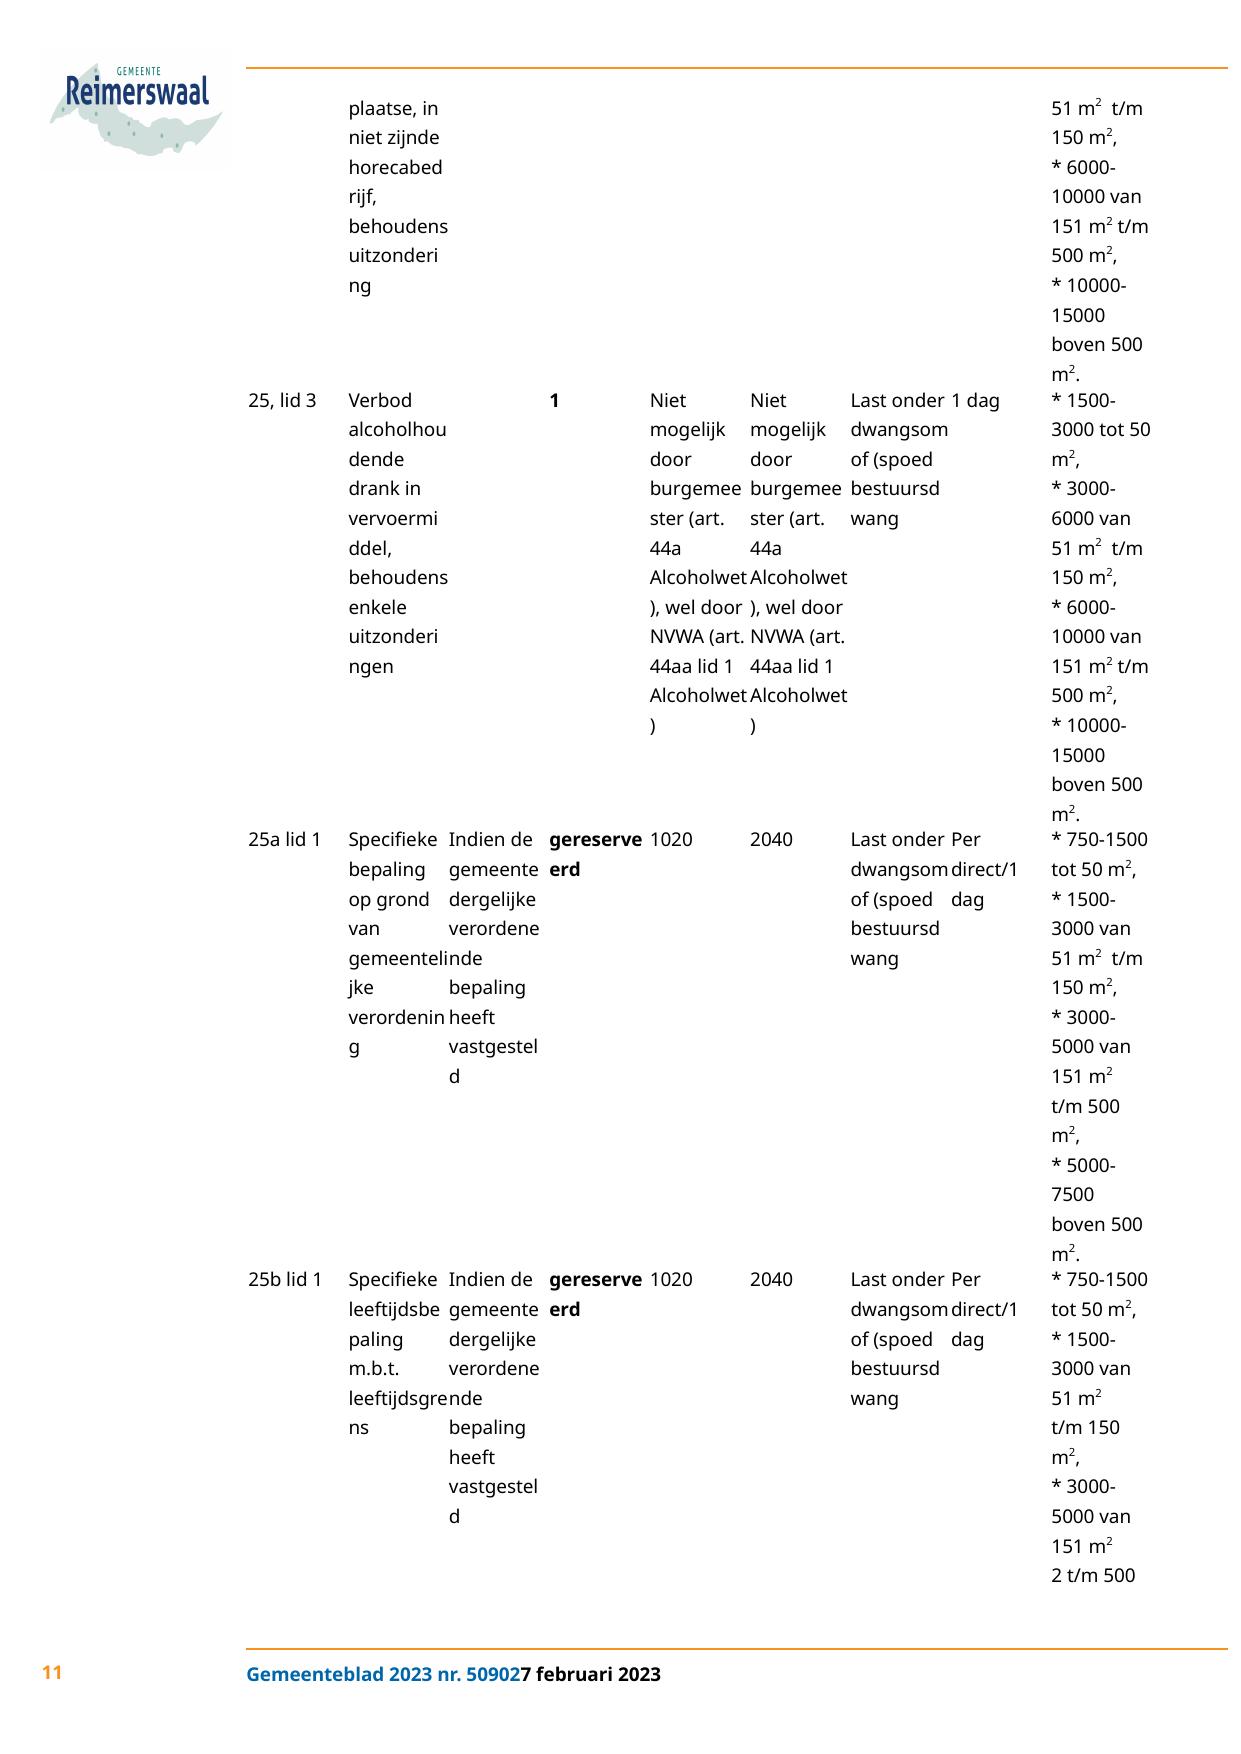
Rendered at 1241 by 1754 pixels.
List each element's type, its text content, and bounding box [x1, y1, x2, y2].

table_cell [449, 95, 549, 387]
table_cell 2040 [750, 1267, 850, 1588]
table_cell * 1500-3000 tot 50 m2, * 3000-6000 van 51 m2 t/m 150 m2, * 6000-10000 van 151 m2 t/m 500 m2, * 10000-15000 boven 500 m2. [1051, 387, 1152, 827]
table_cell [650, 95, 750, 387]
table_cell 51 m2 t/m 150 m2, * 6000-10000 van 151 m2 t/m 500 m2, * 10000-15000 boven 500 m2. [1051, 95, 1152, 387]
table_cell 25a lid 1 [248, 827, 348, 1267]
table_cell Last onder dwangsom of (spoed bestuursdwang [850, 387, 951, 827]
table_cell Indien de gemeente dergelijke verordenende bepaling heeft vastgesteld [449, 827, 549, 1267]
table_cell * 750-1500 tot 50 m2, * 1500-3000 van 51 m2 t/m 150 m2, * 3000-5000 van 151 m2 t/m 500 m2, * 5000-7500 boven 500 m2. [1051, 827, 1152, 1267]
table_cell 1020 [650, 827, 750, 1267]
table_cell [549, 95, 649, 387]
table_cell plaatse, in niet zijnde horecabedrijf, behoudens uitzondering [348, 95, 449, 387]
table_cell [951, 95, 1051, 387]
table_cell 25b lid 1 [248, 1267, 348, 1588]
table_cell [850, 95, 951, 387]
table_cell Last onder dwangsom of (spoed bestuursdwang [850, 1267, 951, 1588]
table_cell gereserveerd [549, 827, 649, 1267]
table_cell 25, lid 3 [248, 387, 348, 827]
table_cell 2040 [750, 827, 850, 1267]
table_cell Last onder dwangsom of (spoed bestuursdwang [850, 827, 951, 1267]
table_cell 1 dag [951, 387, 1051, 827]
table_cell Per direct/1 dag [951, 1267, 1051, 1588]
picture [41, 47, 231, 172]
table_cell [449, 387, 549, 827]
table_cell gereserveerd [549, 1267, 649, 1588]
table_cell Indien de gemeente dergelijke verordenende bepaling heeft vastgesteld [449, 1267, 549, 1588]
table_cell Specifieke leeftijdsbepaling m.b.t. leeftijdsgrens [348, 1267, 449, 1588]
table_cell 1 [549, 387, 649, 827]
table_cell * 750-1500 tot 50 m2, * 1500-3000 van 51 m2 t/m 150 m2, * 3000-5000 van 151 m2 2 t/m 500 [1051, 1267, 1152, 1588]
table_cell [248, 95, 348, 387]
table_cell Specifieke bepaling op grond van gemeentelijke verordening [348, 827, 449, 1267]
table_cell [750, 95, 850, 387]
table_cell Verbod alcoholhoudende drank in vervoermiddel, behoudens enkele uitzonderingen [348, 387, 449, 827]
table_cell 1020 [650, 1267, 750, 1588]
table_cell Per direct/1 dag [951, 827, 1051, 1267]
table_cell Niet mogelijk door burgemeester (art. 44a Alcoholwet), wel door NVWA (art. 44aa lid 1 Alcoholwet) [750, 387, 850, 827]
table_cell Niet mogelijk door burgemeester (art. 44a Alcoholwet), wel door NVWA (art. 44aa lid 1 Alcoholwet) [650, 387, 750, 827]
